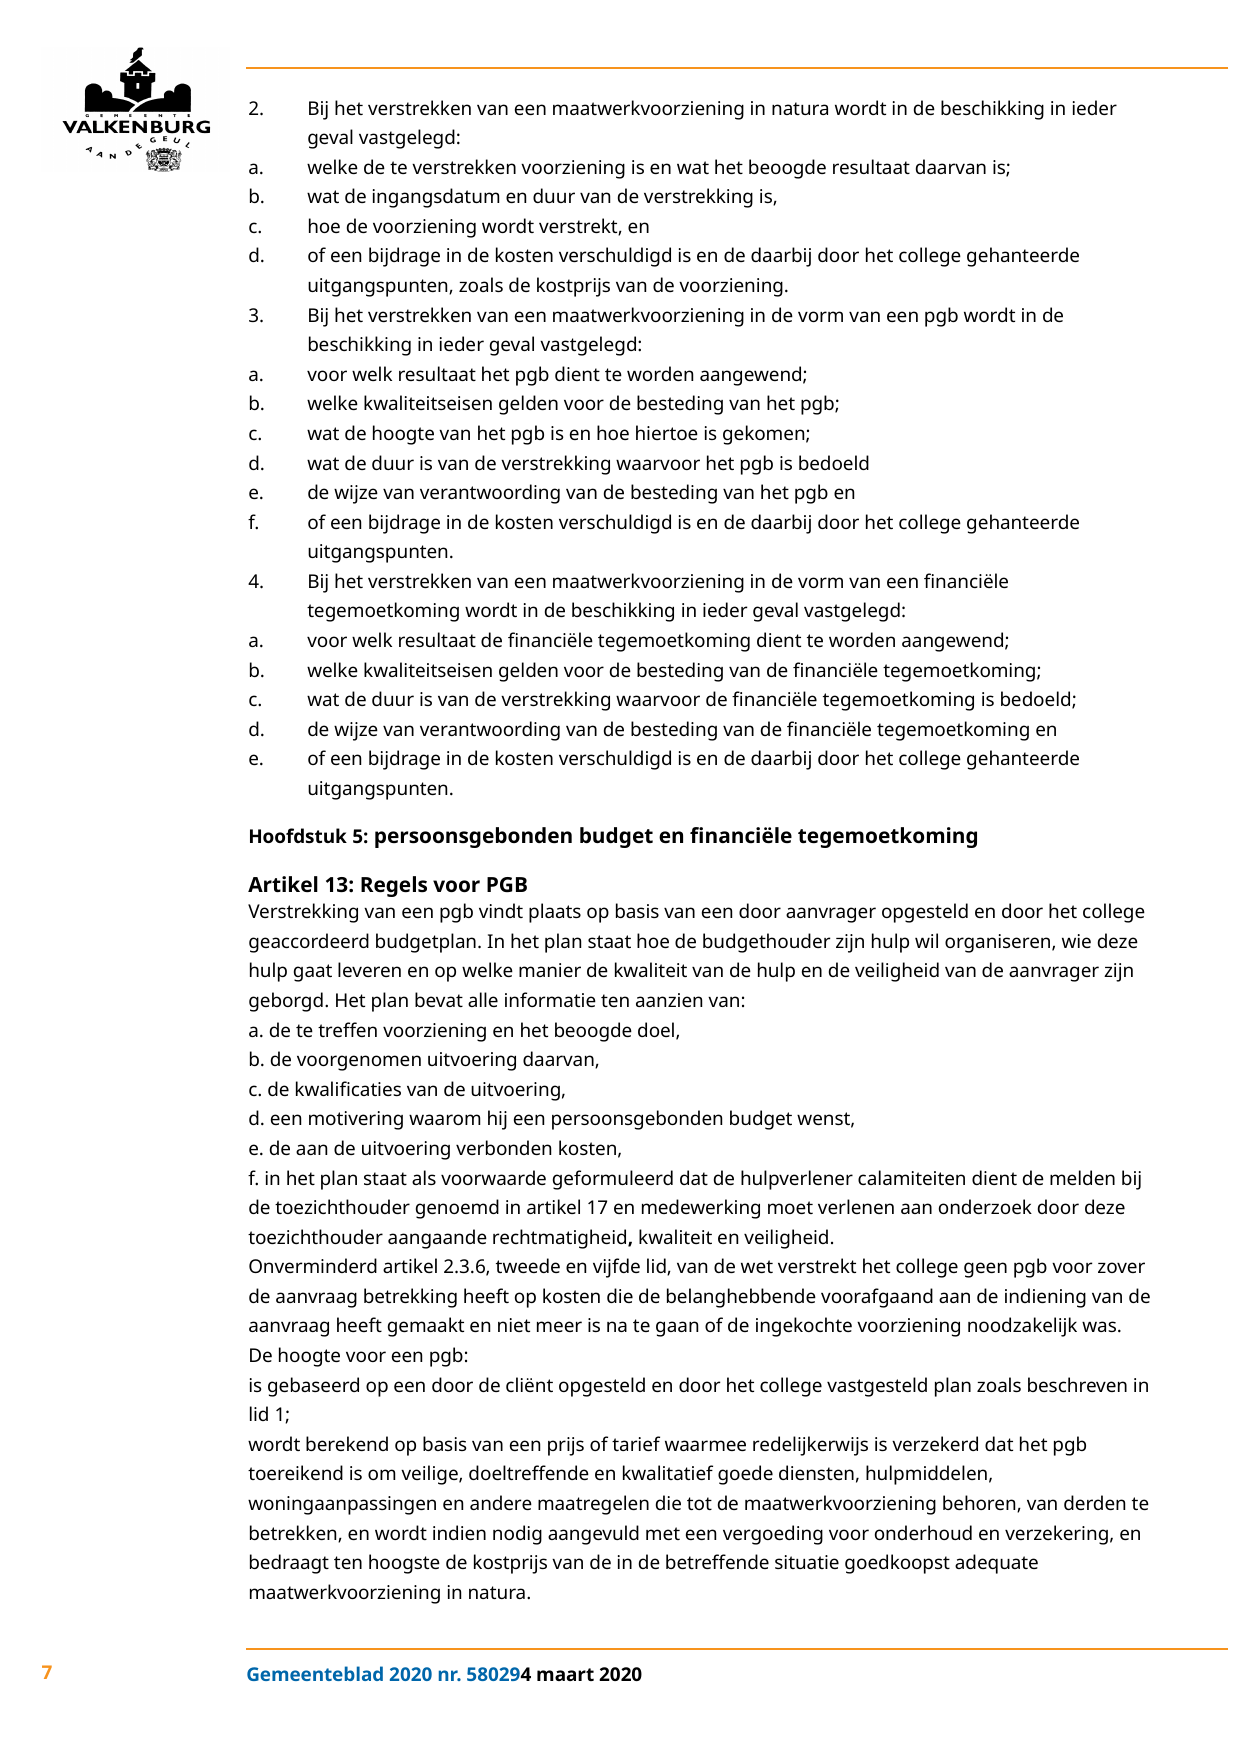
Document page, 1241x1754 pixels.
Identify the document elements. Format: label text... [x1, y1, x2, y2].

text e. de aan de uitvoering verbonden kosten, [248, 1135, 1152, 1161]
text Hoofdstuk 5: persoonsgebonden budget en financiële tegemoetkoming [248, 821, 1152, 849]
text bedraagt ten hoogste de kostprijs van de in de betreffende situatie goedkoopst adequate maatwerkvoorziening in natura. [248, 1549, 1152, 1605]
picture [41, 47, 231, 172]
text b. de voorgenomen uitvoering daarvan, [248, 1046, 1152, 1072]
text Onverminderd artikel 2.3.6, tweede en vijfde lid, van de wet verstrekt het college geen pgb voor zover de aanvraag betrekking heeft op kosten die de belanghebbende voorafgaand aan de indiening van de aanvraag heeft gemaakt en niet meer is na te gaan of de ingekochte voorziening noodzakelijk was. [248, 1253, 1152, 1338]
text wordt berekend op basis van een prijs of tarief waarmee redelijkerwijs is verzekerd dat het pgb toereikend is om veilige, doeltreffende en kwalitatief goede diensten, hulpmiddelen, woningaanpassingen en andere maatregelen die tot de maatwerkvoorziening behoren, van derden te betrekken, en wordt indien nodig aangevuld met een vergoeding voor onderhoud en verzekering, en [248, 1431, 1152, 1546]
text f. in het plan staat als voorwaarde geformuleerd dat de hulpverlener calamiteiten dient de melden bij de toezichthouder genoemd in artikel 17 en medewerking moet verlenen aan onderzoek door deze toezichthouder aangaande rechtmatigheid, kwaliteit en veiligheid. [248, 1165, 1152, 1250]
text Artikel 13: Regels voor PGB [248, 870, 1152, 898]
list voor welk resultaat de financiële tegemoetkoming dient te worden aangewend; [248, 627, 1152, 653]
text Verstrekking van een pgb vindt plaats op basis van een door aanvrager opgesteld en door het college geaccordeerd budgetplan. In het plan staat hoe de budgethouder zijn hulp wil organiseren, wie deze hulp gaat leveren en op welke manier de kwaliteit van de hulp en de veiligheid van de aanvrager zijn geborgd. Het plan bevat alle informatie ten aanzien van: [248, 898, 1152, 1013]
text d. een motivering waarom hij een persoonsgebonden budget wenst, [248, 1106, 1152, 1131]
list Bij het verstrekken van een maatwerkvoorziening in de vorm van een financiële tegemoetkoming wordt in de beschikking in ieder geval vastgelegd: [248, 568, 1152, 623]
list welke kwaliteitseisen gelden voor de besteding van het pgb; [248, 391, 1152, 416]
list wat de hoogte van het pgb is en hoe hiertoe is gekomen; [248, 420, 1152, 446]
list hoe de voorziening wordt verstrekt, en [248, 213, 1152, 239]
list wat de ingangsdatum en duur van de verstrekking is, [248, 183, 1152, 209]
list wat de duur is van de verstrekking waarvoor de financiële tegemoetkoming is bedoeld; [248, 686, 1152, 712]
text a. de te treffen voorziening en het beoogde doel, [248, 1017, 1152, 1043]
list of een bijdrage in de kosten verschuldigd is en de daarbij door het college gehanteerde uitgangspunten. [248, 746, 1152, 801]
text De hoogte voor een pgb: [248, 1342, 1152, 1368]
list de wijze van verantwoording van de besteding van de financiële tegemoetkoming en [248, 716, 1152, 742]
list welke kwaliteitseisen gelden voor de besteding van de financiële tegemoetkoming; [248, 657, 1152, 683]
list Bij het verstrekken van een maatwerkvoorziening in de vorm van een pgb wordt in de beschikking in ieder geval vastgelegd: [248, 302, 1152, 357]
list welke de te verstrekken voorziening is en wat het beoogde resultaat daarvan is; [248, 154, 1152, 180]
list wat de duur is van de verstrekking waarvoor het pgb is bedoeld [248, 450, 1152, 476]
list de wijze van verantwoording van de besteding van het pgb en [248, 479, 1152, 505]
list of een bijdrage in de kosten verschuldigd is en de daarbij door het college gehanteerde uitgangspunten, zoals de kostprijs van de voorziening. [248, 243, 1152, 298]
text is gebaseerd op een door de cliënt opgesteld en door het college vastgesteld plan zoals beschreven in lid 1; [248, 1372, 1152, 1427]
list Bij het verstrekken van een maatwerkvoorziening in natura wordt in de beschikking in ieder geval vastgelegd: [248, 95, 1152, 150]
list voor welk resultaat het pgb dient te worden aangewend; [248, 361, 1152, 387]
text c. de kwalificaties van de uitvoering, [248, 1076, 1152, 1102]
list of een bijdrage in de kosten verschuldigd is en de daarbij door het college gehanteerde uitgangspunten. [248, 509, 1152, 564]
